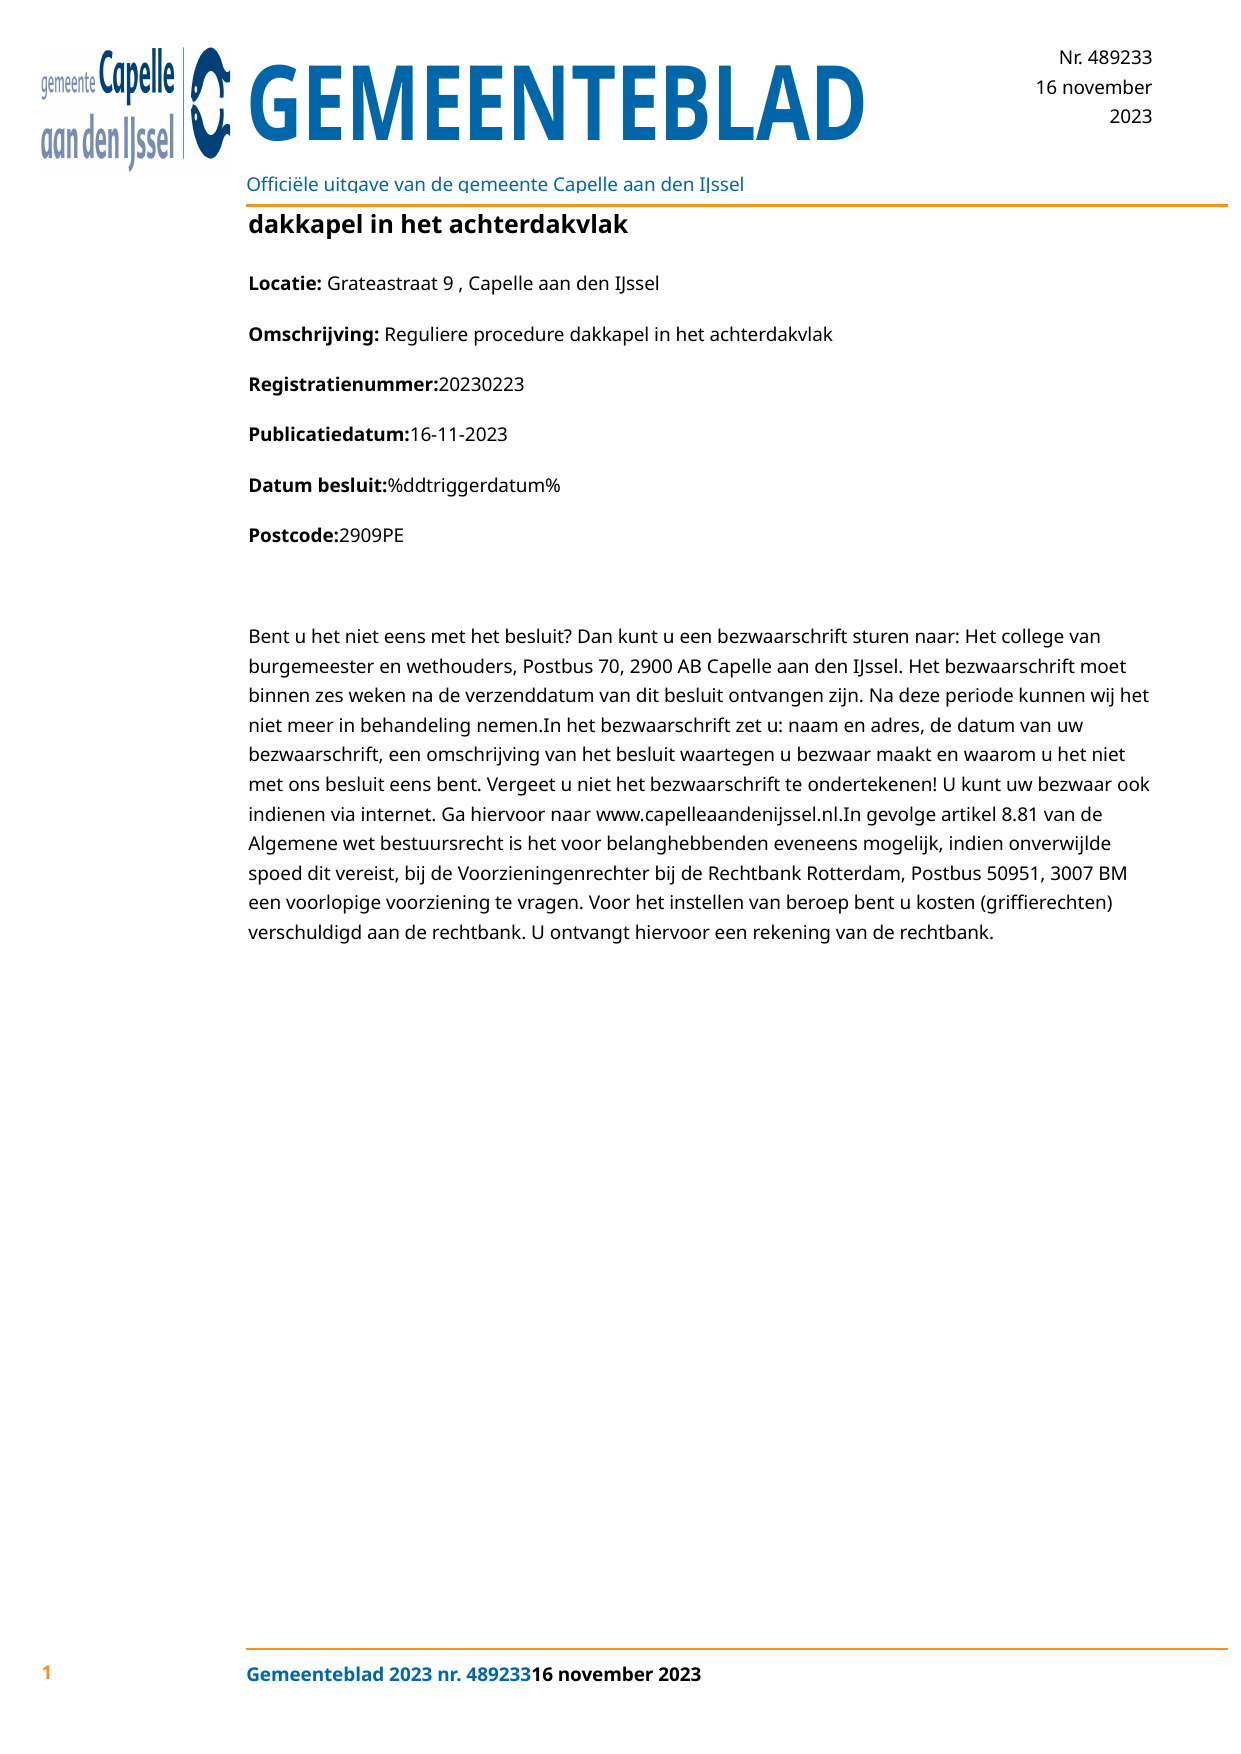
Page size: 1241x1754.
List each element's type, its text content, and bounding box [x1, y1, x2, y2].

text dakkapel in het achterdakvlak [248, 207, 1152, 241]
text Registratienummer:20230223 [248, 371, 1152, 397]
text Bent u het niet eens met het besluit? Dan kunt u een bezwaarschrift sturen naar: Het college van burgemeester en wethouders, Postbus 70, 2900 AB Capelle aan den IJssel. Het bezwaarschrift moet binnen zes weken na de verzenddatum van dit besluit ontvangen zijn. Na deze periode kunnen wij het niet meer in behandeling nemen.In het bezwaarschrift zet u: naam en adres, de datum van uw bezwaarschrift, een omschrijving van het besluit waartegen u bezwaar maakt en waarom u het niet met ons besluit eens bent. Vergeet u niet het bezwaarschrift te ondertekenen! U kunt uw bezwaar ook indienen via internet. Ga hiervoor naar www.capelleaandenijssel.nl.In gevolge artikel 8.81 van de Algemene wet bestuursrecht is het voor belanghebbenden eveneens mogelijk, indien onverwijlde spoed dit vereist, bij de Voorzieningenrechter bij de Rechtbank Rotterdam, Postbus 50951, 3007 BM een voorlopige voorziening te vragen. Voor het instellen van beroep bent u kosten (griffierechten) verschuldigd aan de rechtbank. U ontvangt hiervoor een rekening van de rechtbank. [248, 623, 1152, 945]
text Datum besluit:%ddtriggerdatum% [248, 472, 1152, 498]
text Omschrijving: Reguliere procedure dakkapel in het achterdakvlak [248, 321, 1152, 346]
text Postcode:2909PE [248, 522, 1152, 548]
text Locatie: Grateastraat 9 , Capelle aan den IJssel [248, 270, 1152, 296]
text Publicatiedatum:16-11-2023 [248, 422, 1152, 447]
picture [41, 47, 231, 172]
